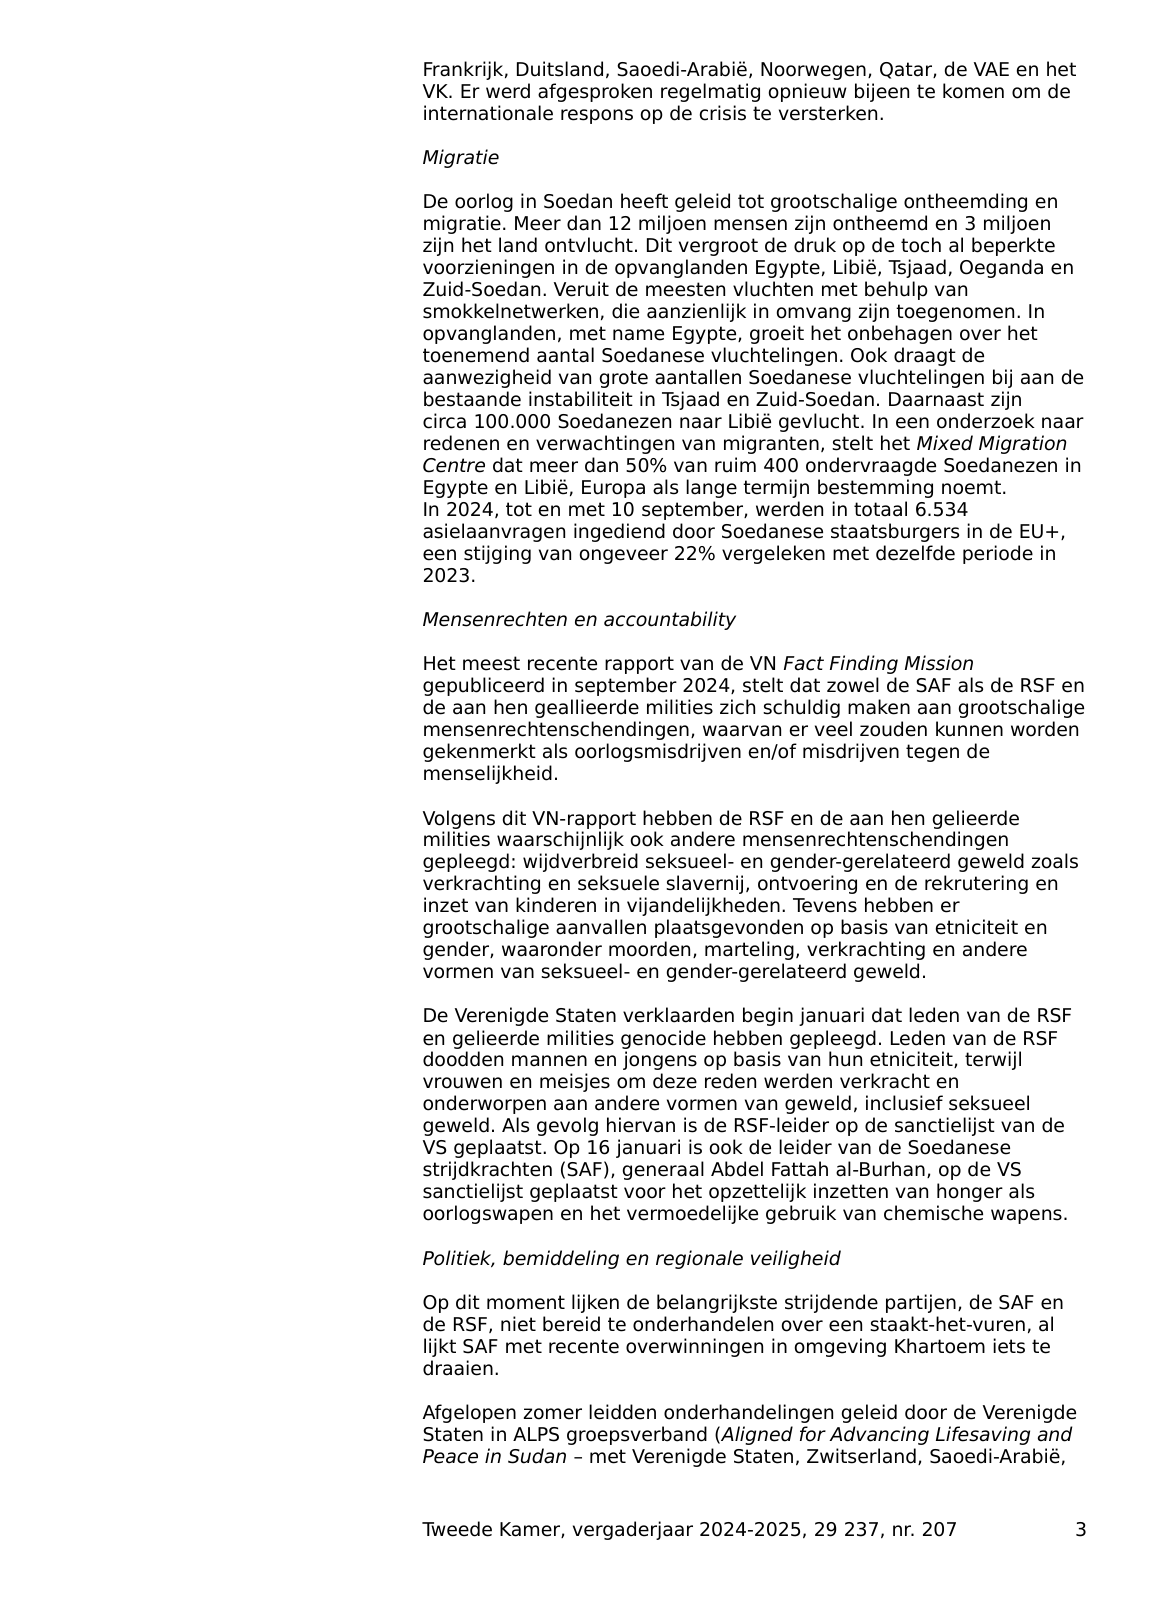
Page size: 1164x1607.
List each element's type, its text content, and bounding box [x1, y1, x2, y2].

text De oorlog in Soedan heeft geleid tot grootschalige ontheemding en migratie. Meer dan 12 miljoen mensen zijn ontheemd en 3 miljoen zijn het land ontvlucht. Dit vergroot de druk op de toch al beperkte voorzieningen in de opvanglanden Egypte, Libië, Tsjaad, Oeganda en Zuid-Soedan. Veruit de meesten vluchten met behulp van smokkelnetwerken, die aanzienlijk in omvang zijn toegenomen. In opvanglanden, met name Egypte, groeit het onbehagen over het toenemend aantal Soedanese vluchtelingen. Ook draagt de aanwezigheid van grote aantallen Soedanese vluchtelingen bij aan de bestaande instabiliteit in Tsjaad en Zuid-Soedan. Daarnaast zijn circa 100.000 Soedanezen naar Libië gevlucht. In een onderzoek naar redenen en verwachtingen van migranten, stelt het Mixed Migration Centre dat meer dan 50% van ruim 400 ondervraagde Soedanezen in Egypte en Libië, Europa als lange termijn bestemming noemt. [422, 191, 1087, 499]
text De Verenigde Staten verklaarden begin januari dat leden van de RSF en gelieerde milities genocide hebben gepleegd. Leden van de RSF doodden mannen en jongens op basis van hun etniciteit, terwijl vrouwen en meisjes om deze reden werden verkracht en onderworpen aan andere vormen van geweld, inclusief seksueel geweld. Als gevolg hiervan is de RSF-leider op de sanctielijst van de VS geplaatst. Op 16 januari is ook de leider van de Soedanese strijdkrachten (SAF), generaal Abdel Fattah al-Burhan, op de VS sanctielijst geplaatst voor het opzettelijk inzetten van honger als oorlogswapen en het vermoedelijke gebruik van chemische wapens. [422, 1005, 1087, 1225]
text Het meest recente rapport van de VN Fact Finding Mission gepubliceerd in september 2024, stelt dat zowel de SAF als de RSF en de aan hen geallieerde milities zich schuldig maken aan grootschalige mensenrechtenschendingen, waarvan er veel zouden kunnen worden gekenmerkt als oorlogsmisdrijven en/of misdrijven tegen de menselijkheid. [422, 653, 1087, 785]
subtitle Migratie [422, 147, 1087, 169]
subtitle Politiek, bemiddeling en regionale veiligheid [422, 1247, 1087, 1269]
text Afgelopen zomer leidden onderhandelingen geleid door de Verenigde Staten in ALPS groepsverband (Aligned for Advancing Lifesaving and Peace in Sudan – met Verenigde Staten, Zwitserland, Saoedi-Arabië, [422, 1402, 1087, 1468]
text In 2024, tot en met 10 september, werden in totaal 6.534 asielaanvragen ingediend door Soedanese staatsburgers in de EU+, een stijging van ongeveer 22% vergeleken met dezelfde periode in 2023. [422, 499, 1087, 587]
text Frankrijk, Duitsland, Saoedi-Arabië, Noorwegen, Qatar, de VAE en het VK. Er werd afgesproken regelmatig opnieuw bijeen te komen om de internationale respons op de crisis te versterken. [422, 59, 1087, 125]
text Op dit moment lijken de belangrijkste strijdende partijen, de SAF en de RSF, niet bereid te onderhandelen over een staakt-het-vuren, al lijkt SAF met recente overwinningen in omgeving Khartoem iets te draaien. [422, 1292, 1087, 1379]
text Volgens dit VN-rapport hebben de RSF en de aan hen gelieerde milities waarschijnlijk ook andere mensenrechtenschendingen gepleegd: wijdverbreid seksueel- en gender-gerelateerd geweld zoals verkrachting en seksuele slavernij, ontvoering en de rekrutering en inzet van kinderen in vijandelijkheden. Tevens hebben er grootschalige aanvallen plaatsgevonden op basis van etniciteit en gender, waaronder moorden, marteling, verkrachting en andere vormen van seksueel- en gender-gerelateerd geweld. [422, 807, 1087, 983]
subtitle Mensenrechten en accountability [422, 609, 1087, 631]
